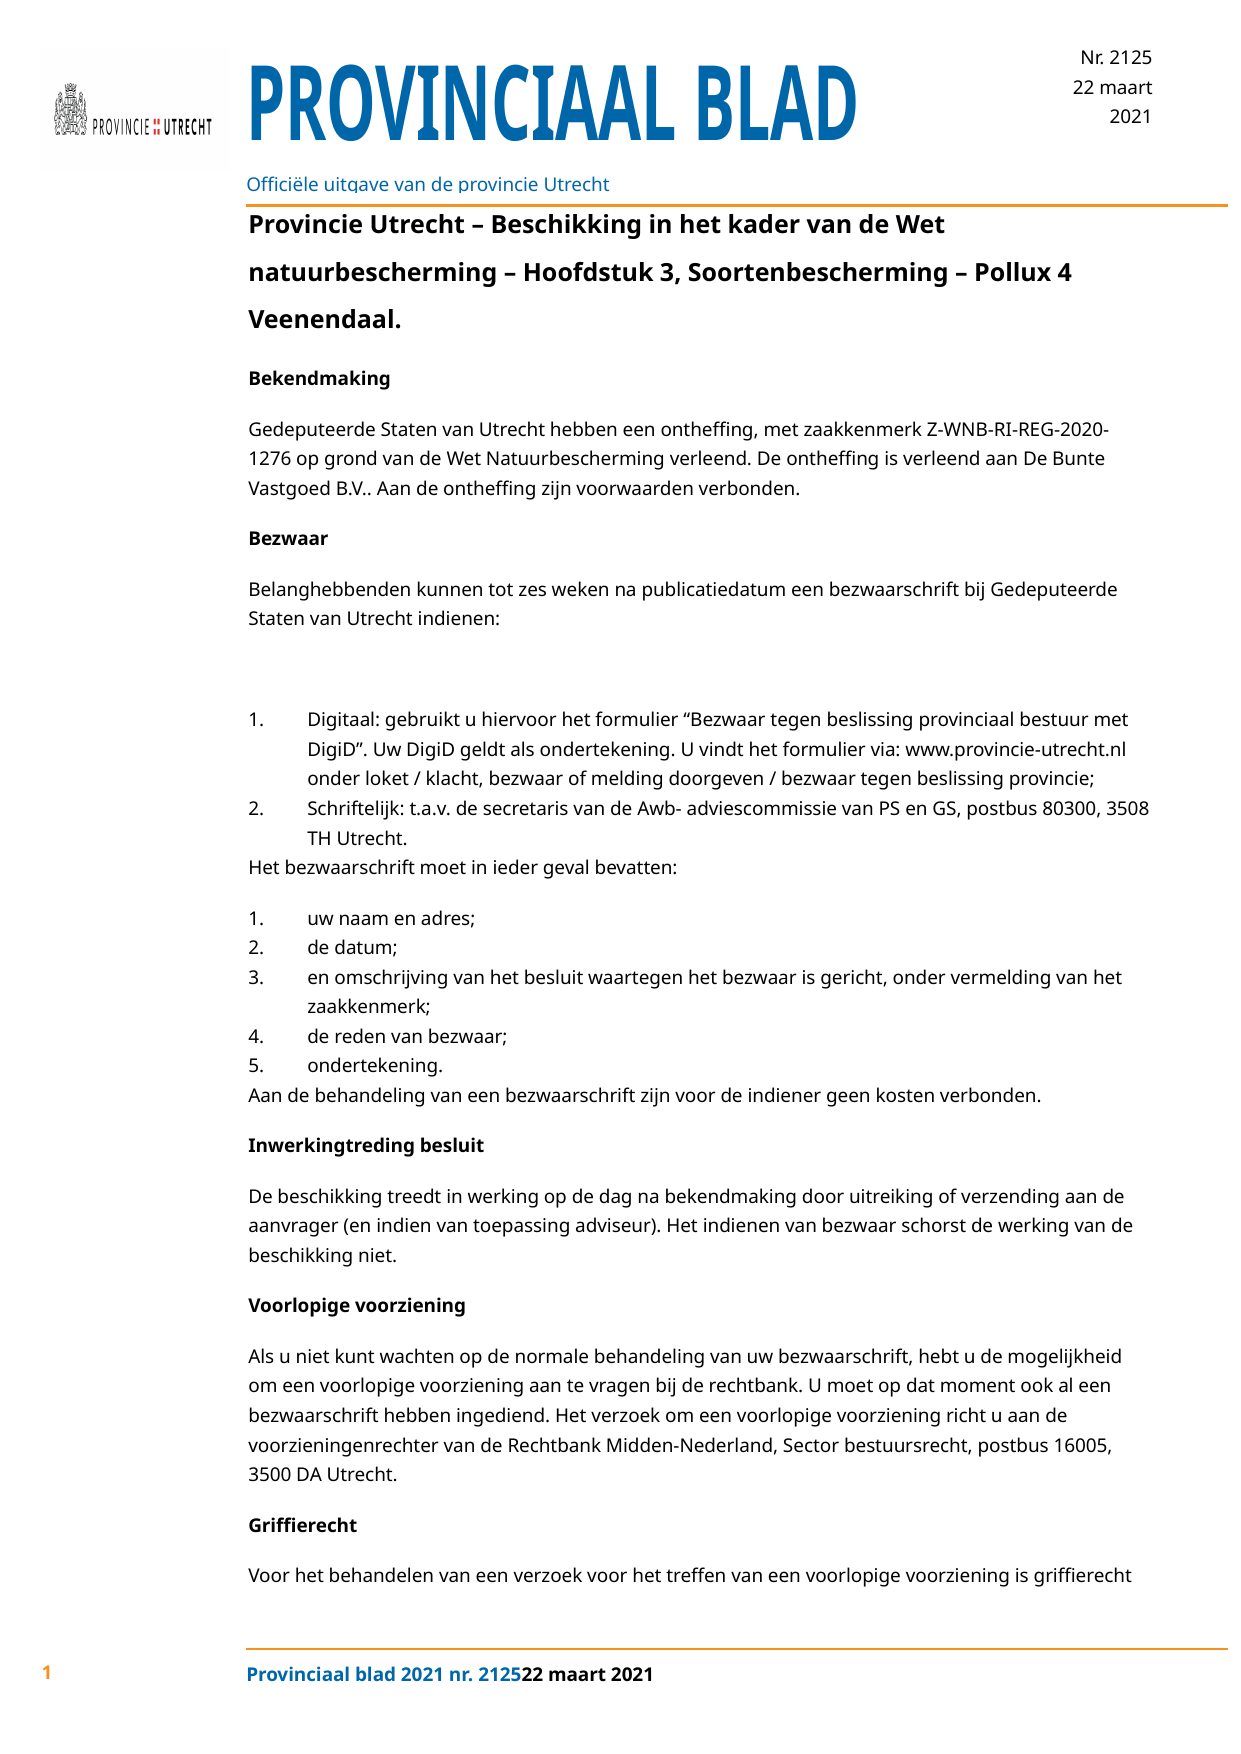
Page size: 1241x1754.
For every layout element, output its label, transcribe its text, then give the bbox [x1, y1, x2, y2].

text Inwerkingtreding besluit [248, 1133, 1152, 1158]
text Griffierecht [248, 1512, 1152, 1537]
list uw naam en adres; [248, 905, 1152, 930]
list de reden van bezwaar; [248, 1023, 1152, 1049]
text Bezwaar [248, 526, 1152, 551]
text Belanghebbenden kunnen tot zes weken na publicatiedatum een bezwaarschrift bij Gedeputeerde Staten van Utrecht indienen: [248, 576, 1152, 631]
text Gedeputeerde Staten van Utrecht hebben een ontheffing, met zaakkenmerk Z-WNB-RI-REG-2020-1276 op grond van de Wet Natuurbescherming verleend. De ontheffing is verleend aan De Bunte Vastgoed B.V.. Aan de ontheffing zijn voorwaarden verbonden. [248, 416, 1152, 501]
text Voor het behandelen van een verzoek voor het treffen van een voorlopige voorziening is griffierecht [248, 1562, 1152, 1588]
text Provincie Utrecht – Beschikking in het kader van de Wet natuurbescherming – Hoofdstuk 3, Soortenbescherming – Pollux 4 Veenendaal. [248, 207, 1152, 336]
list en omschrijving van het besluit waartegen het bezwaar is gericht, onder vermelding van het zaakkenmerk; [248, 964, 1152, 1019]
text Het bezwaarschrift moet in ieder geval bevatten: [248, 854, 1152, 880]
text Bekendmaking [248, 366, 1152, 391]
picture [41, 47, 231, 172]
list de datum; [248, 934, 1152, 960]
text Voorlopige voorziening [248, 1293, 1152, 1318]
list ondertekening. [248, 1053, 1152, 1078]
list Schriftelijk: t.a.v. de secretaris van de Awb- adviescommissie van PS en GS, postbus 80300, 3508 TH Utrecht. [248, 795, 1152, 850]
list Digitaal: gebruikt u hiervoor het formulier “Bezwaar tegen beslissing provinciaal bestuur met DigiD”. Uw DigiD geldt als ondertekening. U vindt het formulier via: www.provincie-utrecht.nl onder loket / klacht, bezwaar of melding doorgeven / bezwaar tegen beslissing provincie; [248, 706, 1152, 791]
text De beschikking treedt in werking op de dag na bekendmaking door uitreiking of verzending aan de aanvrager (en indien van toepassing adviseur). Het indienen van bezwaar schorst de werking van de beschikking niet. [248, 1183, 1152, 1268]
text Aan de behandeling van een bezwaarschrift zijn voor de indiener geen kosten verbonden. [248, 1082, 1152, 1108]
text Als u niet kunt wachten op de normale behandeling van uw bezwaarschrift, hebt u de mogelijkheid om een voorlopige voorziening aan te vragen bij de rechtbank. U moet op dat moment ook al een bezwaarschrift hebben ingediend. Het verzoek om een voorlopige voorziening richt u aan de voorzieningenrechter van de Rechtbank Midden-Nederland, Sector bestuursrecht, postbus 16005, 3500 DA Utrecht. [248, 1343, 1152, 1487]
